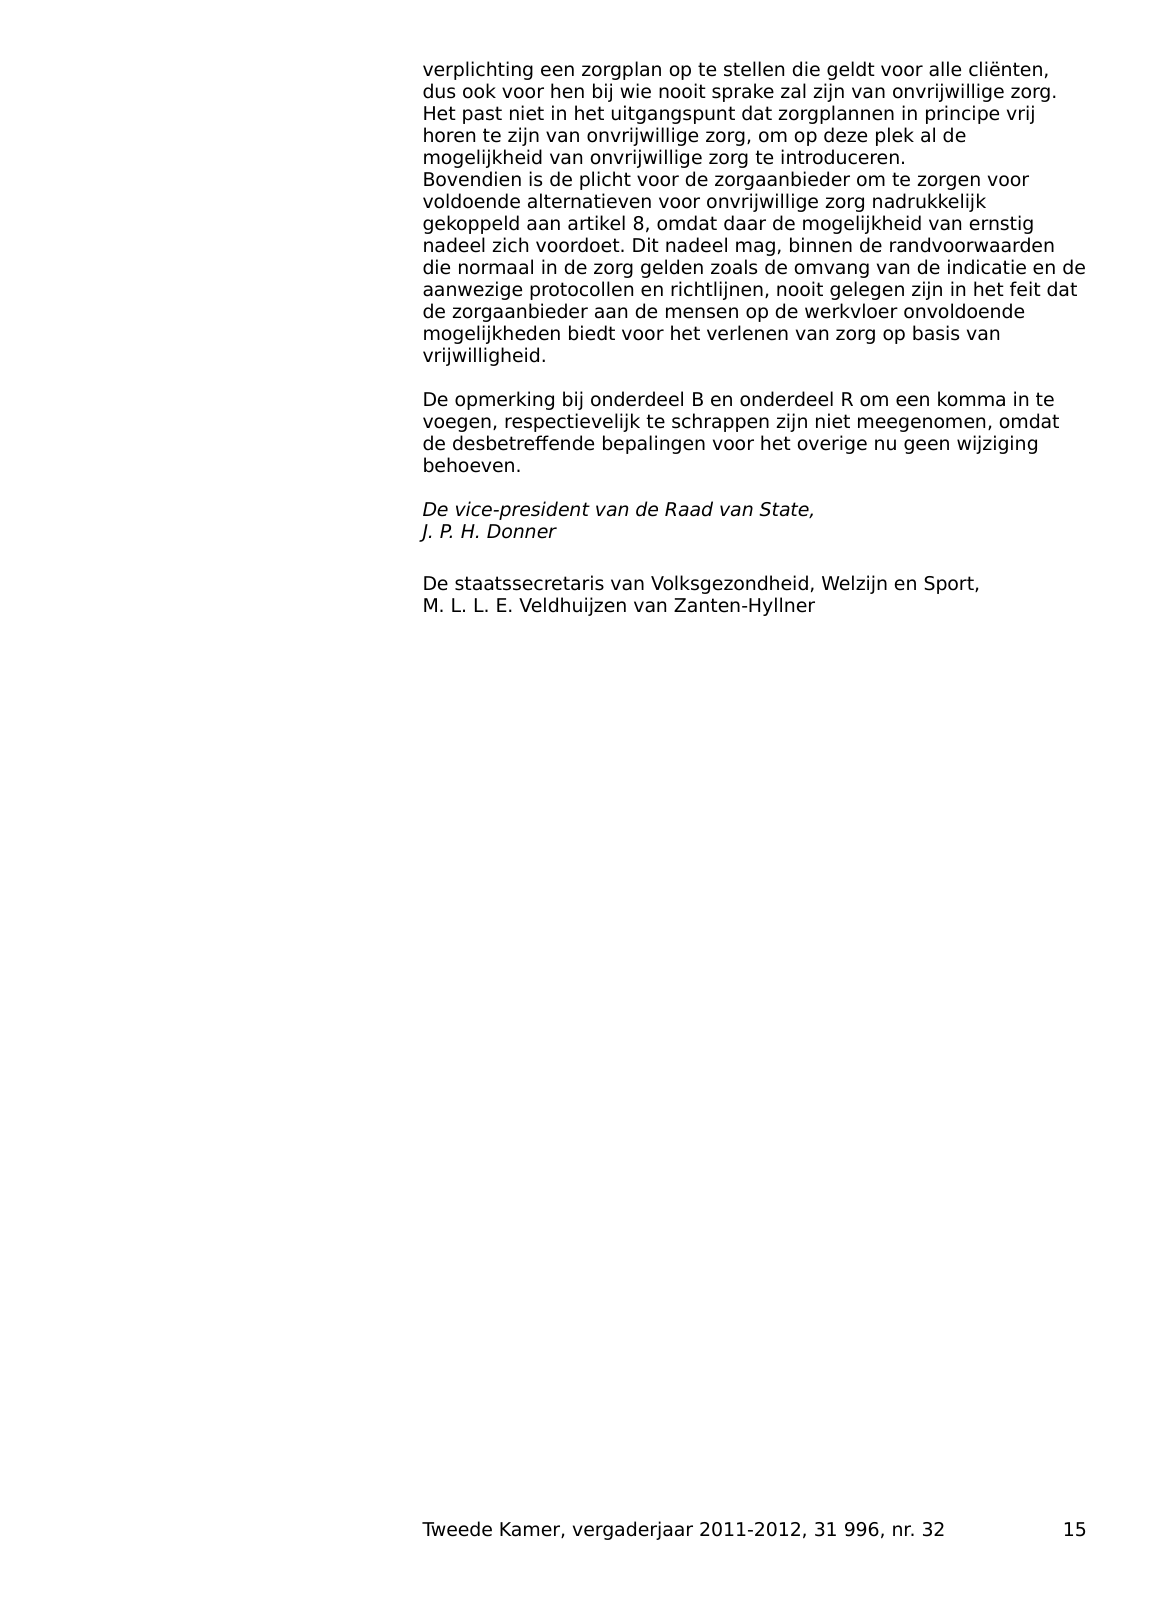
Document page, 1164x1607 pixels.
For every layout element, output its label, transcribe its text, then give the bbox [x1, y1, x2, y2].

text De opmerking bij onderdeel B en onderdeel R om een komma in te voegen, respectievelijk te schrappen zijn niet meegenomen, omdat de desbetreffende bepalingen voor het overige nu geen wijziging behoeven. [422, 389, 1087, 477]
text J. P. H. Donner [422, 521, 1087, 543]
text De vice-president van de Raad van State, [422, 499, 1087, 521]
text De staatssecretaris van Volksgezondheid, Welzijn en Sport, M. L. L. E. Veldhuijzen van Zanten-Hyllner [422, 573, 1087, 617]
text verplichting een zorgplan op te stellen die geldt voor alle cliënten, dus ook voor hen bij wie nooit sprake zal zijn van onvrijwillige zorg. Het past niet in het uitgangspunt dat zorgplannen in principe vrij horen te zijn van onvrijwillige zorg, om op deze plek al de mogelijkheid van onvrijwillige zorg te introduceren. [422, 59, 1087, 169]
text Bovendien is de plicht voor de zorgaanbieder om te zorgen voor voldoende alternatieven voor onvrijwillige zorg nadrukkelijk gekoppeld aan artikel 8, omdat daar de mogelijkheid van ernstig nadeel zich voordoet. Dit nadeel mag, binnen de randvoorwaarden die normaal in de zorg gelden zoals de omvang van de indicatie en de aanwezige protocollen en richtlijnen, nooit gelegen zijn in het feit dat de zorgaanbieder aan de mensen op de werkvloer onvoldoende mogelijkheden biedt voor het verlenen van zorg op basis van vrijwilligheid. [422, 169, 1087, 367]
